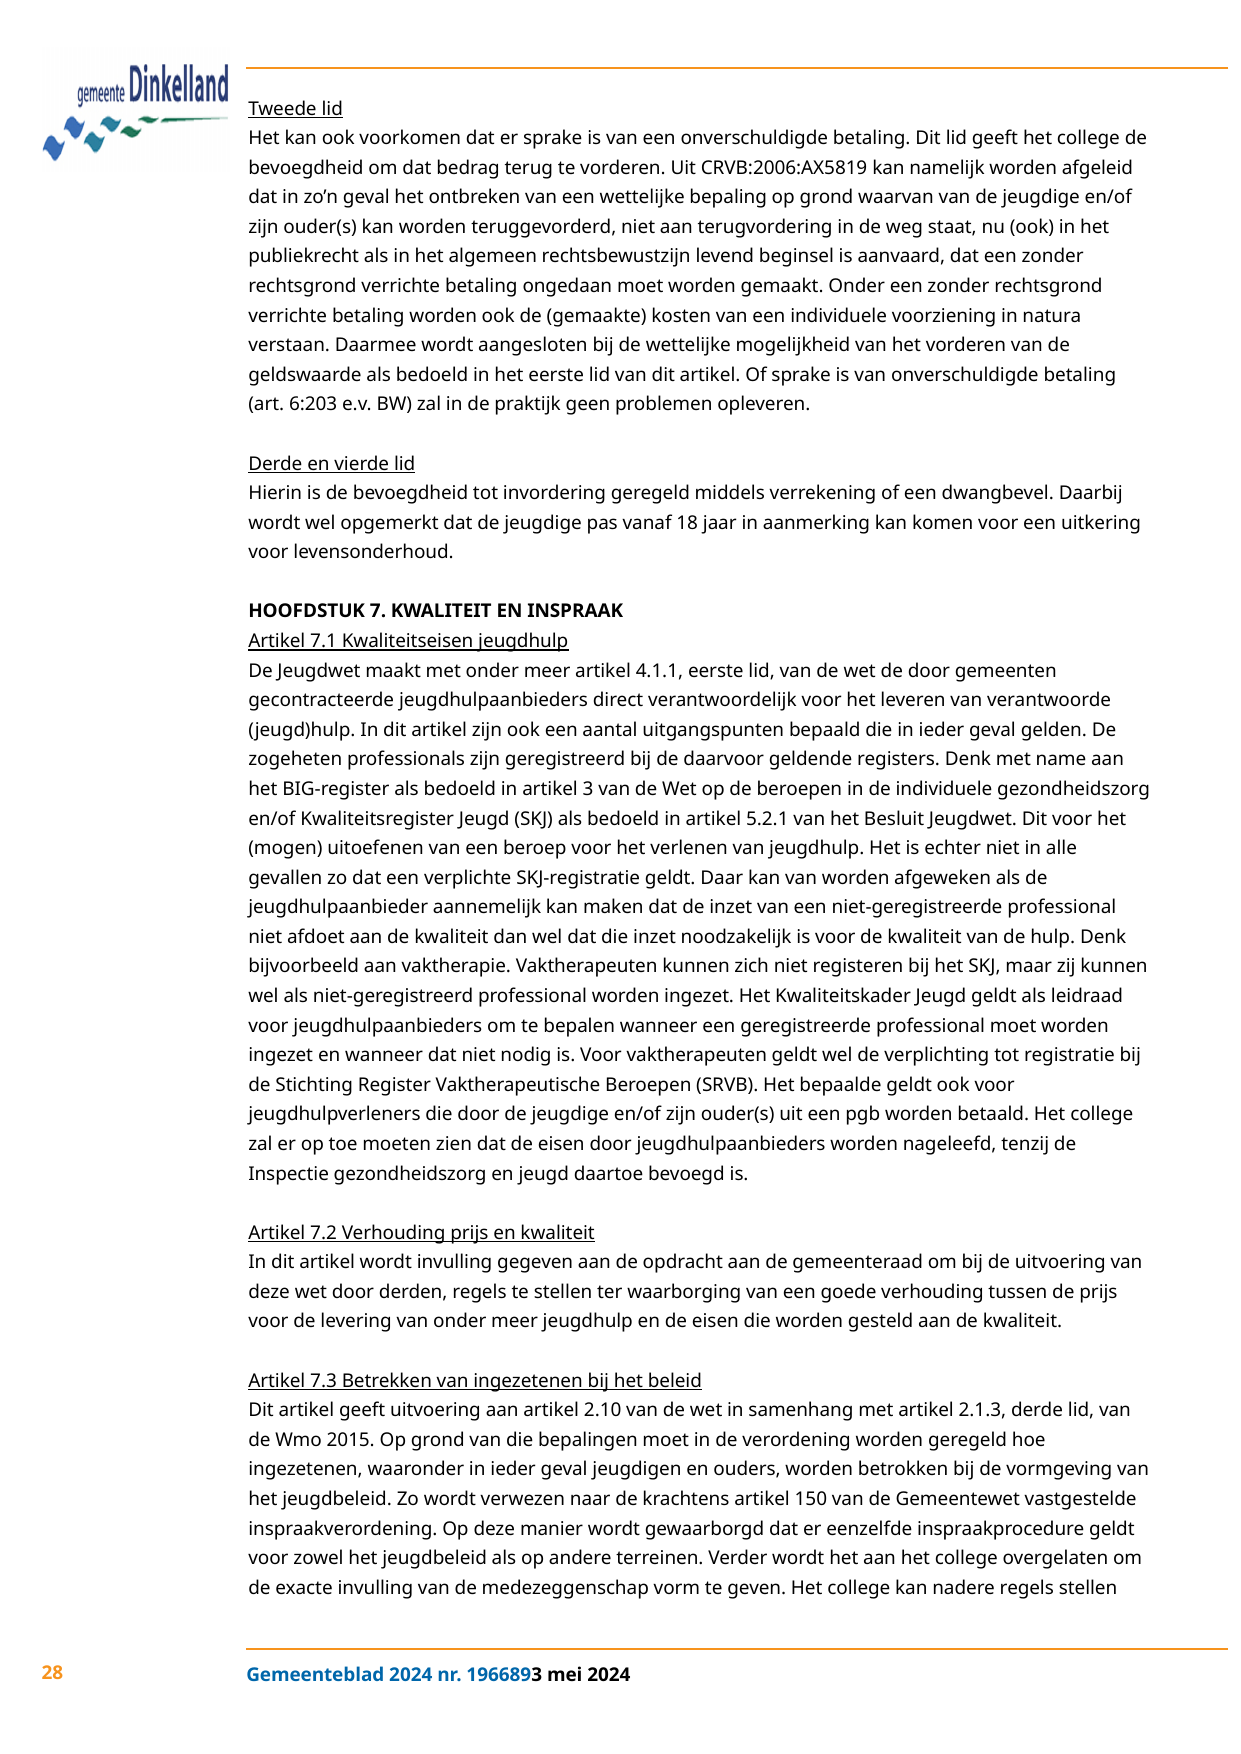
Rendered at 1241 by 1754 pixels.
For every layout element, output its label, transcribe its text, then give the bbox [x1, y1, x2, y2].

text In dit artikel wordt invulling gegeven aan de opdracht aan de gemeenteraad om bij de uitvoering van deze wet door derden, regels te stellen ter waarborging van een goede verhouding tussen de prijs voor de levering van onder meer jeugdhulp en de eisen die worden gesteld aan de kwaliteit. [248, 1248, 1152, 1333]
text Dit artikel geeft uitvoering aan artikel 2.10 van de wet in samenhang met artikel 2.1.3, derde lid, van de Wmo 2015. Op grond van die bepalingen moet in de verordening worden geregeld hoe ingezetenen, waaronder in ieder geval jeugdigen en ouders, worden betrokken bij de vormgeving van het jeugdbeleid. Zo wordt verwezen naar de krachtens artikel 150 van de Gemeentewet vastgestelde inspraakverordening. Op deze manier wordt gewaarborgd dat er eenzelfde inspraakprocedure geldt voor zowel het jeugdbeleid als op andere terreinen. Verder wordt het aan het college overgelaten om de exacte invulling van de medezeggenschap vorm te geven. Het college kan nadere regels stellen [248, 1396, 1152, 1600]
text Derde en vierde lid [248, 450, 1152, 476]
text De Jeugdwet maakt met onder meer artikel 4.1.1, eerste lid, van de wet de door gemeenten gecontracteerde jeugdhulpaanbieders direct verantwoordelijk voor het leveren van verantwoorde (jeugd)hulp. In dit artikel zijn ook een aantal uitgangspunten bepaald die in ieder geval gelden. De zogeheten professionals zijn geregistreerd bij de daarvoor geldende registers. Denk met name aan het BIG-register als bedoeld in artikel 3 van de Wet op de beroepen in de individuele gezondheidszorg en/of Kwaliteitsregister Jeugd (SKJ) als bedoeld in artikel 5.2.1 van het Besluit Jeugdwet. Dit voor het (mogen) uitoefenen van een beroep voor het verlenen van jeugdhulp. Het is echter niet in alle gevallen zo dat een verplichte SKJ-registratie geldt. Daar kan van worden afgeweken als de jeugdhulpaanbieder aannemelijk kan maken dat de inzet van een niet-geregistreerde professional niet afdoet aan de kwaliteit dan wel dat die inzet noodzakelijk is voor de kwaliteit van de hulp. Denk bijvoorbeeld aan vaktherapie. Vaktherapeuten kunnen zich niet registeren bij het SKJ, maar zij kunnen wel als niet-geregistreerd professional worden ingezet. Het Kwaliteitskader Jeugd geldt als leidraad voor jeugdhulpaanbieders om te bepalen wanneer een geregistreerde professional moet worden ingezet en wanneer dat niet nodig is. Voor vaktherapeuten geldt wel de verplichting tot registratie bij de Stichting Register Vaktherapeutische Beroepen (SRVB). Het bepaalde geldt ook voor jeugdhulpverleners die door de jeugdige en/of zijn ouder(s) uit een pgb worden betaald. Het college zal er op toe moeten zien dat de eisen door jeugdhulpaanbieders worden nageleefd, tenzij de Inspectie gezondheidszorg en jeugd daartoe bevoegd is. [248, 657, 1152, 1186]
text Artikel 7.2 Verhouding prijs en kwaliteit [248, 1219, 1152, 1245]
text Het kan ook voorkomen dat er sprake is van een onverschuldigde betaling. Dit lid geeft het college de bevoegdheid om dat bedrag terug te vorderen. Uit CRVB:2006:AX5819 kan namelijk worden afgeleid dat in zo’n geval het ontbreken van een wettelijke bepaling op grond waarvan van de jeugdige en/of zijn ouder(s) kan worden teruggevorderd, niet aan terugvordering in de weg staat, nu (ook) in het publiekrecht als in het algemeen rechtsbewustzijn levend beginsel is aanvaard, dat een zonder rechtsgrond verrichte betaling ongedaan moet worden gemaakt. Onder een zonder rechtsgrond verrichte betaling worden ook de (gemaakte) kosten van een individuele voorziening in natura verstaan. Daarmee wordt aangesloten bij de wettelijke mogelijkheid van het vorderen van de geldswaarde als bedoeld in het eerste lid van dit artikel. Of sprake is van onverschuldigde betaling (art. 6:203 e.v. BW) zal in de praktijk geen problemen opleveren. [248, 124, 1152, 416]
text HOOFDSTUK 7. KWALITEIT EN INSPRAAK [248, 598, 1152, 623]
picture [41, 47, 231, 172]
text Artikel 7.1 Kwaliteitseisen jeugdhulp [248, 627, 1152, 653]
text Hierin is de bevoegdheid tot invordering geregeld middels verrekening of een dwangbevel. Daarbij wordt wel opgemerkt dat de jeugdige pas vanaf 18 jaar in aanmerking kan komen voor een uitkering voor levensonderhoud. [248, 479, 1152, 564]
text Artikel 7.3 Betrekken van ingezetenen bij het beleid [248, 1367, 1152, 1393]
text Tweede lid [248, 95, 1152, 121]
